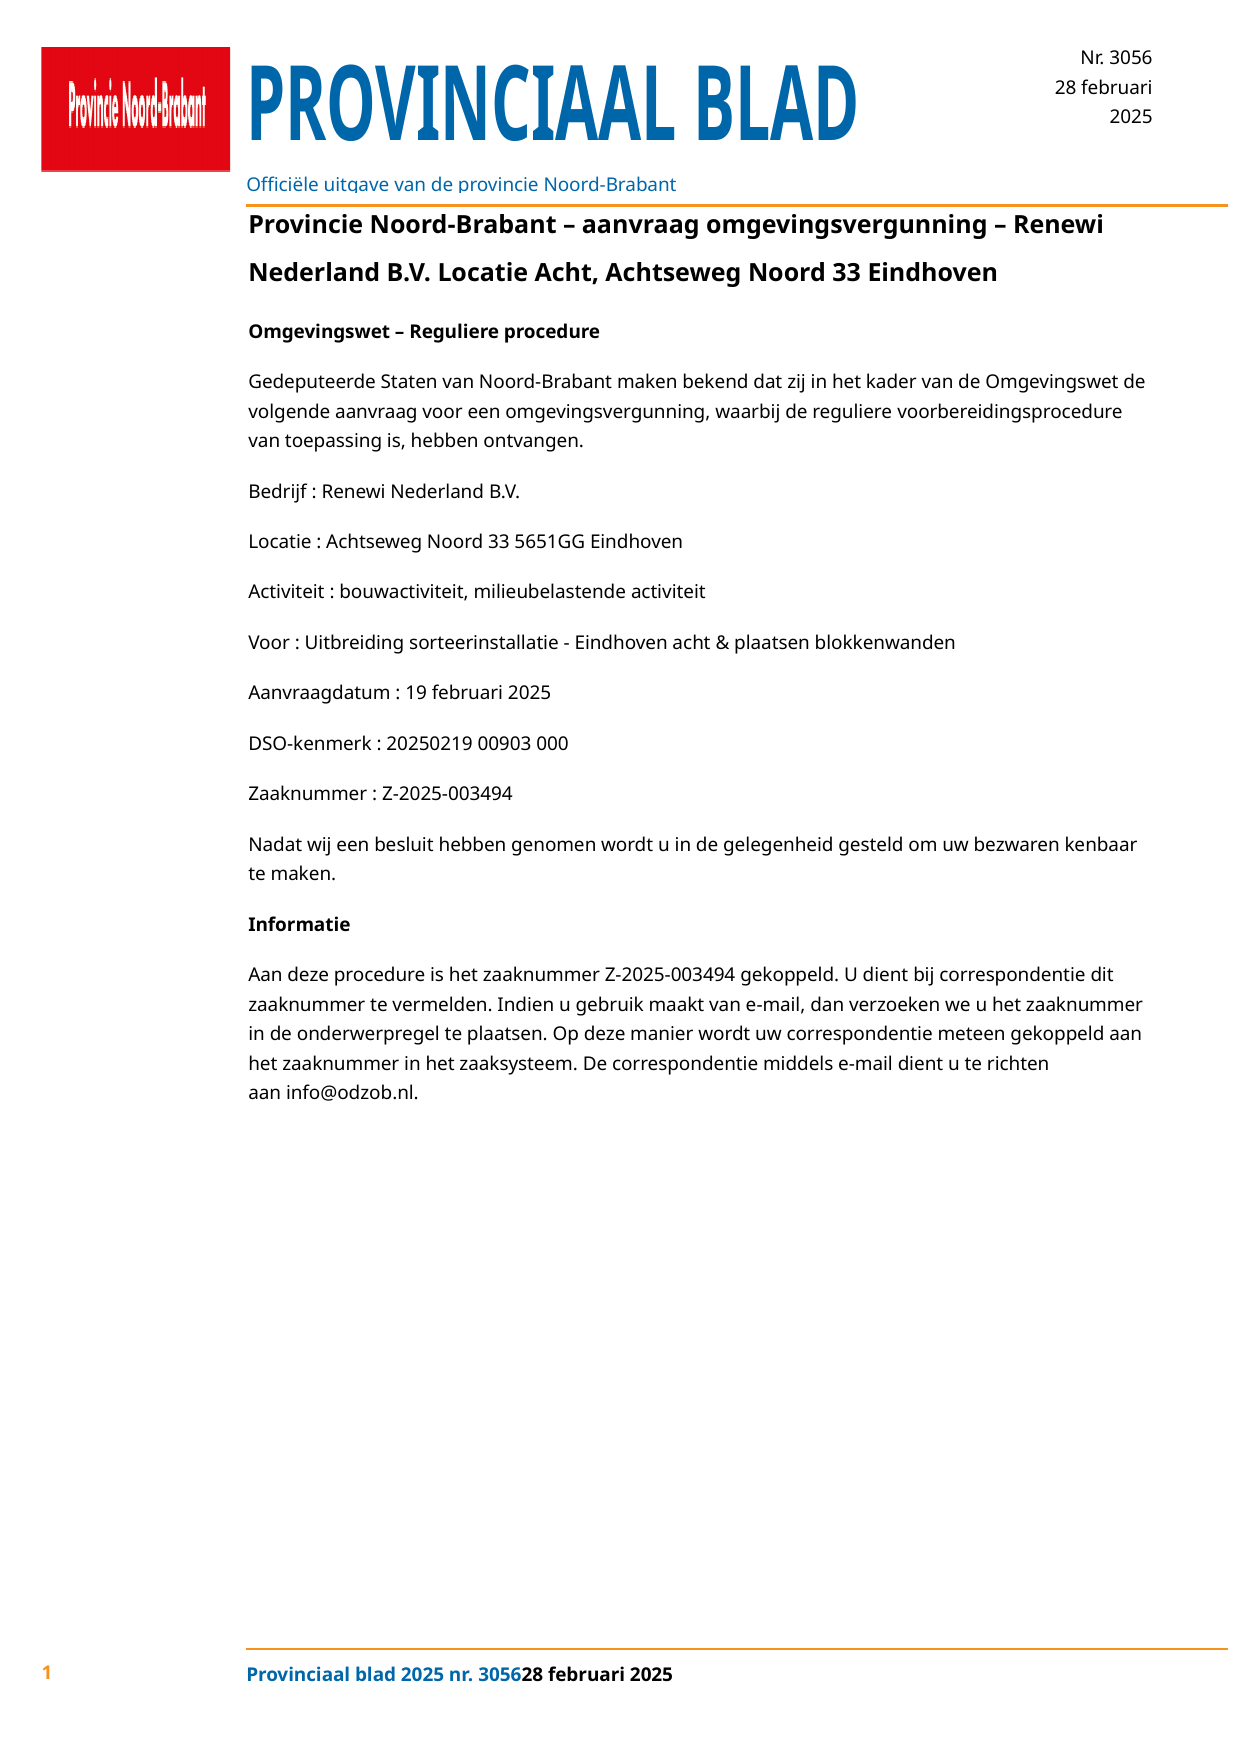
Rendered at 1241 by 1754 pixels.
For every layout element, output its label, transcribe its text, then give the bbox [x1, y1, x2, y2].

text Bedrijf : Renewi Nederland B.V. [248, 478, 1152, 504]
text Locatie : Achtseweg Noord 33 5651GG Eindhoven [248, 528, 1152, 554]
text Aan deze procedure is het zaaknummer Z-2025-003494 gekoppeld. U dient bij correspondentie dit zaaknummer te vermelden. Indien u gebruik maakt van e-mail, dan verzoeken we u het zaaknummer in de onderwerpregel te plaatsen. Op deze manier wordt uw correspondentie meteen gekoppeld aan het zaaknummer in het zaaksysteem. De correspondentie middels e-mail dient u te richten aan info@odzob.nl. [248, 961, 1152, 1105]
text Voor : Uitbreiding sorteerinstallatie - Eindhoven acht & plaatsen blokkenwanden [248, 629, 1152, 655]
picture [41, 47, 231, 172]
text Zaaknummer : Z-2025-003494 [248, 780, 1152, 806]
text DSO-kenmerk : 20250219 00903 000 [248, 730, 1152, 756]
text Gedeputeerde Staten van Noord-Brabant maken bekend dat zij in het kader van de Omgevingswet de volgende aanvraag voor een omgevingsvergunning, waarbij de reguliere voorbereidingsprocedure van toepassing is, hebben ontvangen. [248, 368, 1152, 453]
text Provincie Noord-Brabant – aanvraag omgevingsvergunning – Renewi Nederland B.V. Locatie Acht, Achtseweg Noord 33 Eindhoven [248, 207, 1152, 288]
text Aanvraagdatum : 19 februari 2025 [248, 679, 1152, 705]
text Activiteit : bouwactiviteit, milieubelastende activiteit [248, 579, 1152, 604]
text Nadat wij een besluit hebben genomen wordt u in de gelegenheid gesteld om uw bezwaren kenbaar te maken. [248, 831, 1152, 886]
text Omgevingswet – Reguliere procedure [248, 318, 1152, 344]
text Informatie [248, 911, 1152, 937]
